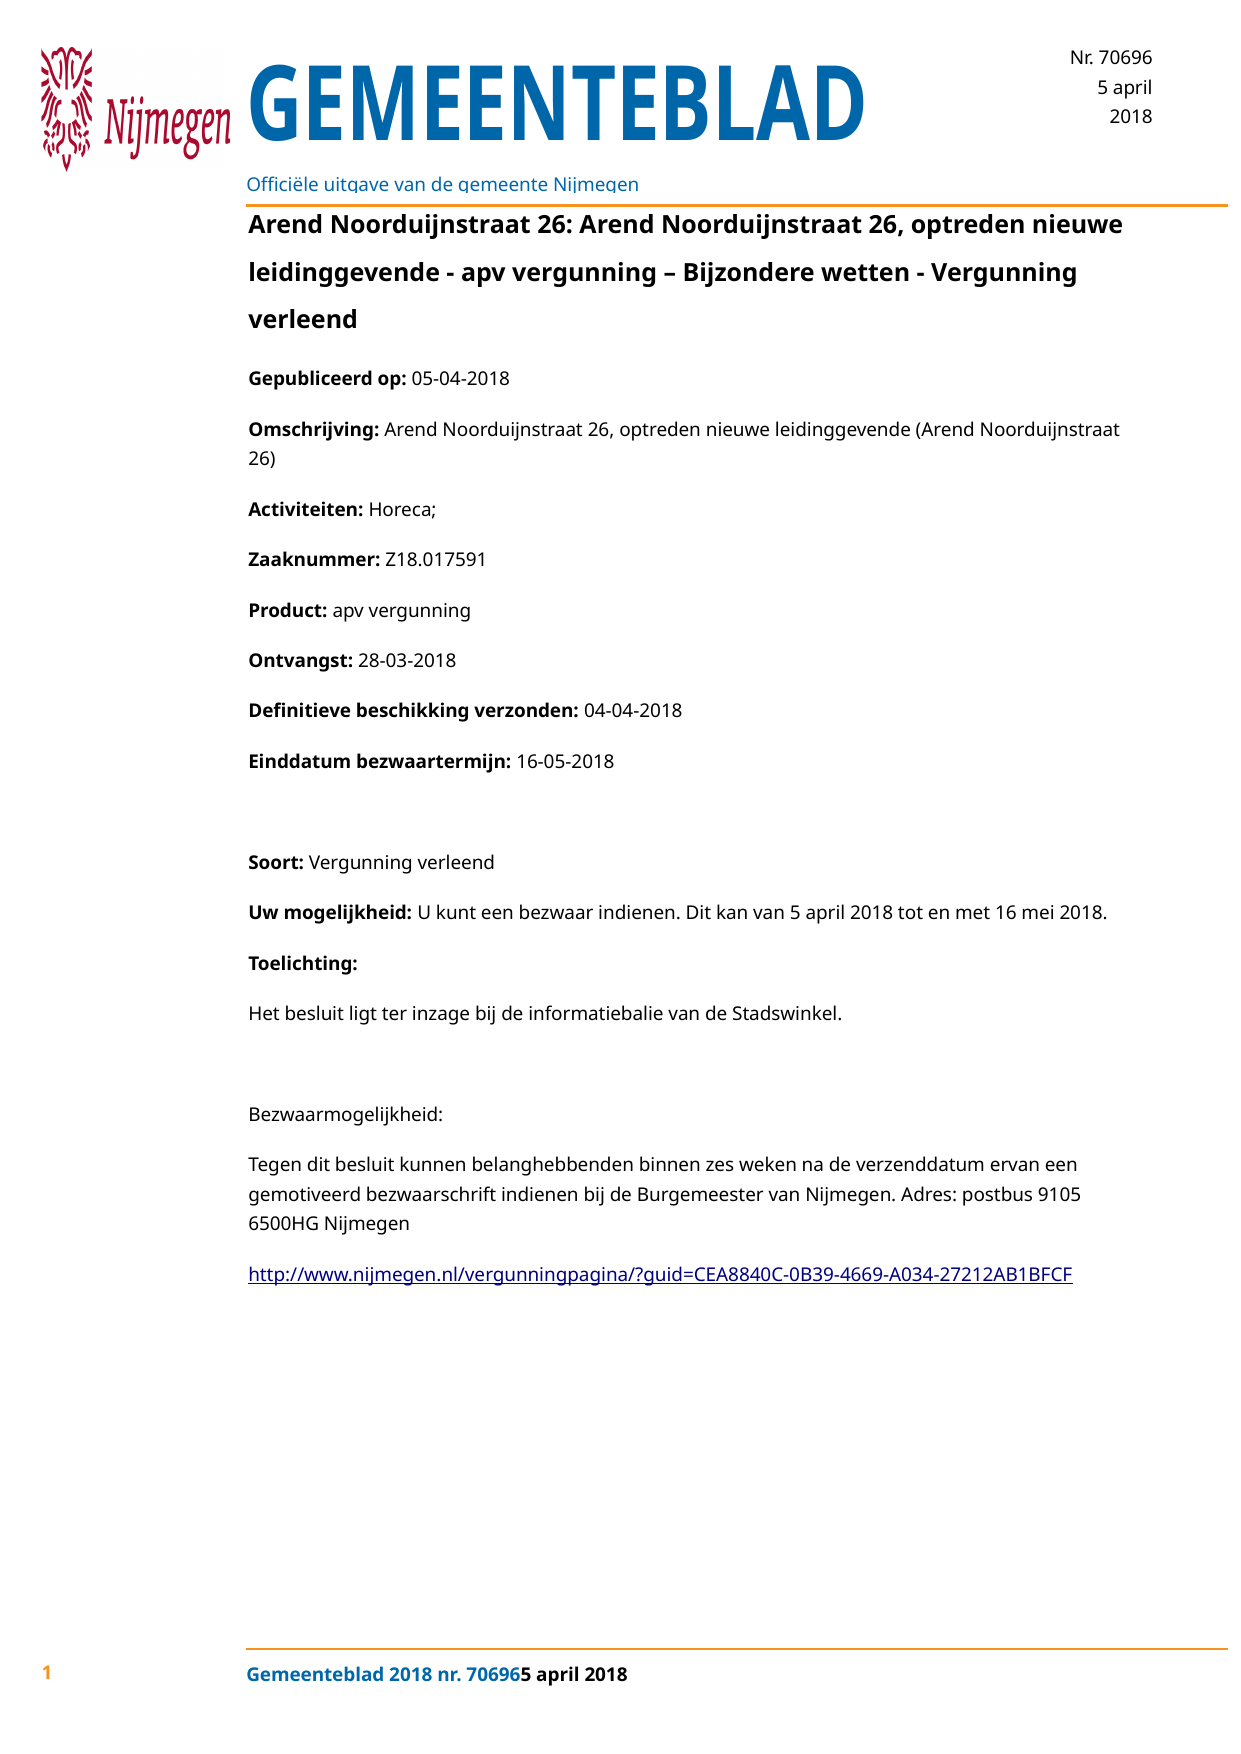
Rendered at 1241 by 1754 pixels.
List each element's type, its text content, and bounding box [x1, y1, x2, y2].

text Omschrijving: Arend Noorduijnstraat 26, optreden nieuwe leidinggevende (Arend Noorduijnstraat 26) [248, 416, 1152, 471]
text Ontvangst: 28-03-2018 [248, 647, 1152, 673]
text Product: apv vergunning [248, 597, 1152, 622]
text Toelichting: [248, 950, 1152, 975]
text Einddatum bezwaartermijn: 16-05-2018 [248, 748, 1152, 774]
text Het besluit ligt ter inzage bij de informatiebalie van de Stadswinkel. [248, 1000, 1152, 1026]
text Soort: Vergunning verleend [248, 849, 1152, 874]
text Bezwaarmogelijkheid: [248, 1101, 1152, 1127]
text Definitieve beschikking verzonden: 04-04-2018 [248, 698, 1152, 723]
text Uw mogelijkheid: U kunt een bezwaar indienen. Dit kan van 5 april 2018 tot en met 16 mei 2018. [248, 899, 1152, 925]
text Arend Noorduijnstraat 26: Arend Noorduijnstraat 26, optreden nieuwe leidinggevende - apv vergunning – Bijzondere wetten - Vergunning verleend [248, 207, 1152, 336]
text Gepubliceerd op: 05-04-2018 [248, 366, 1152, 391]
text http://www.nijmegen.nl/vergunningpagina/?guid=CEA8840C-0B39-4669-A034-27212AB1BFCF [248, 1261, 1152, 1287]
picture [41, 47, 231, 172]
text Activiteiten: Horeca; [248, 496, 1152, 522]
text Zaaknummer: Z18.017591 [248, 546, 1152, 572]
text Tegen dit besluit kunnen belanghebbenden binnen zes weken na de verzenddatum ervan een gemotiveerd bezwaarschrift indienen bij de Burgemeester van Nijmegen. Adres: postbus 9105 6500HG Nijmegen [248, 1151, 1152, 1236]
